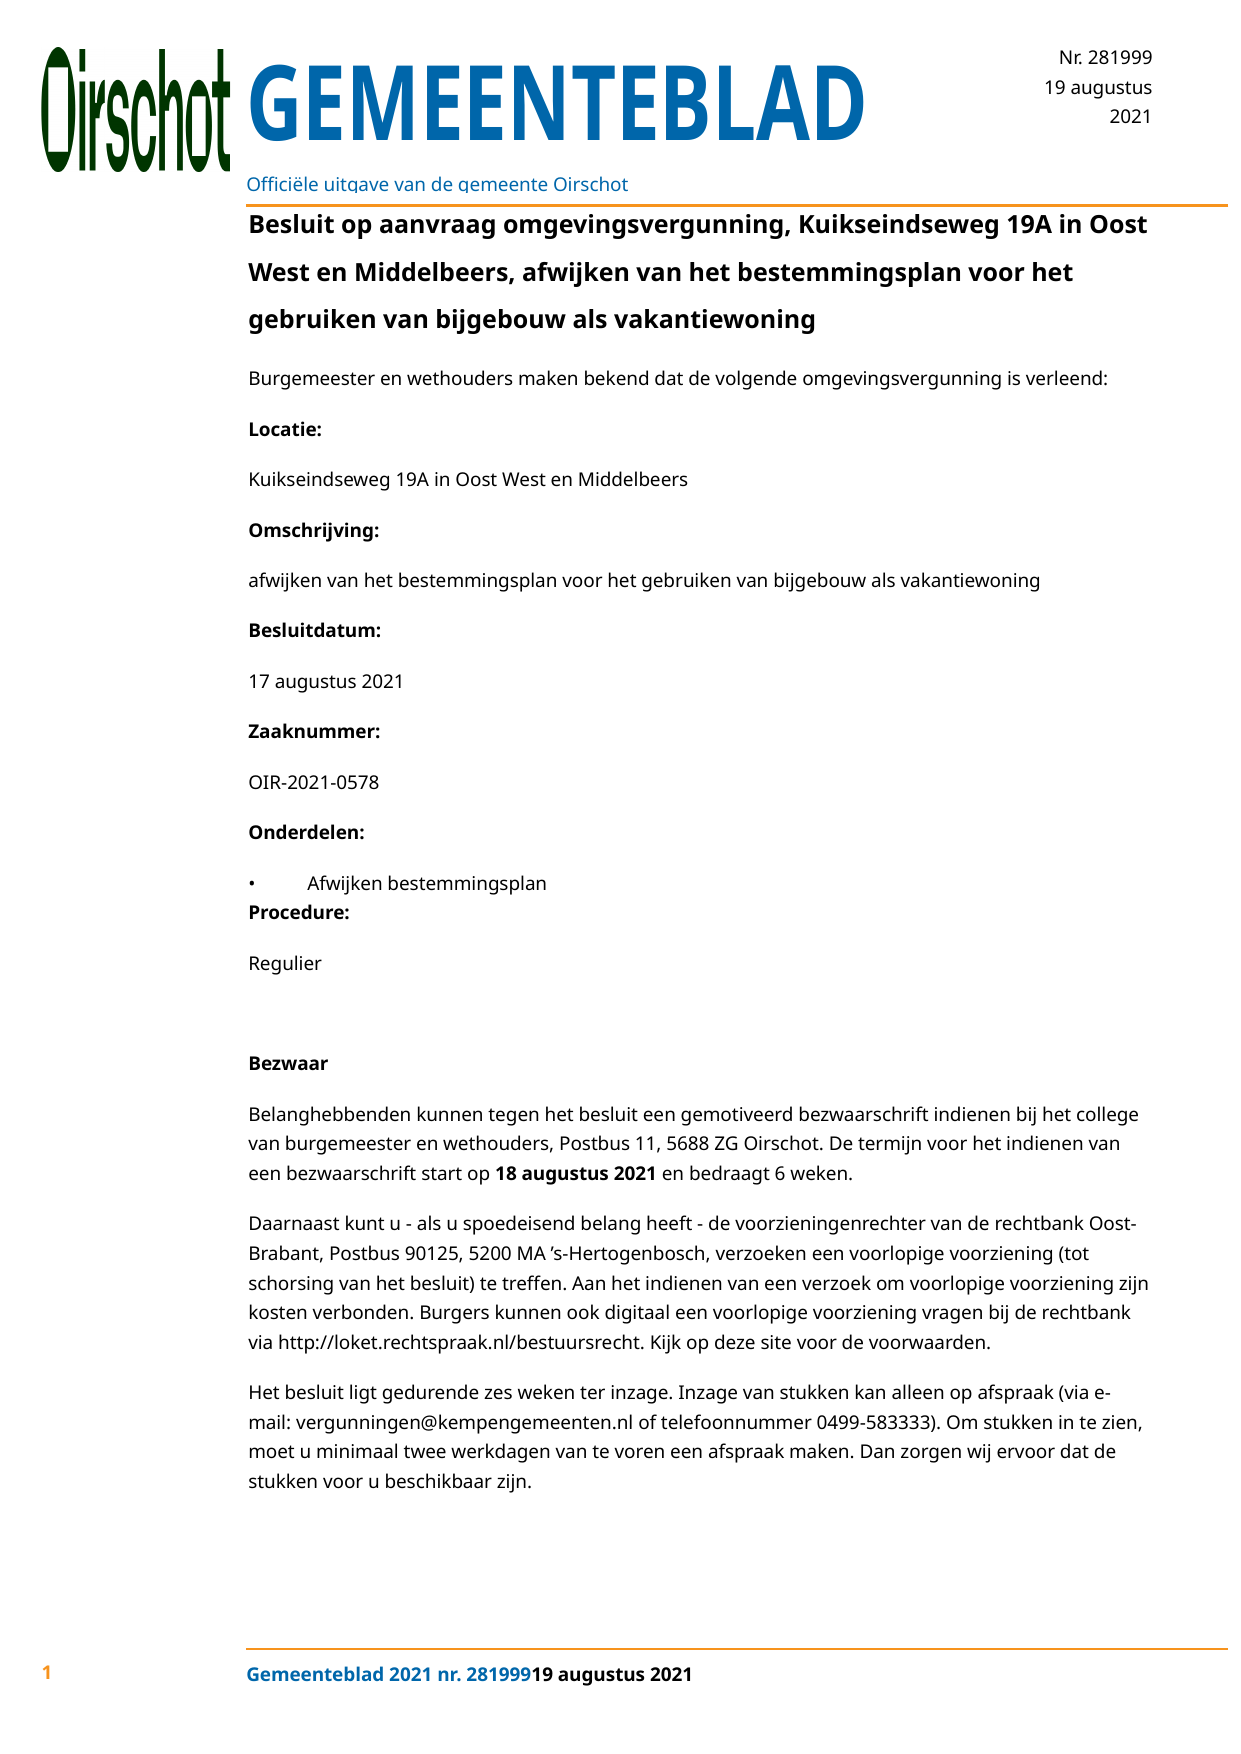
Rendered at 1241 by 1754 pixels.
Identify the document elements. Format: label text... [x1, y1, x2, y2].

text Zaaknummer: [248, 718, 1152, 744]
text Besluit op aanvraag omgevingsvergunning, Kuikseindseweg 19A in Oost West en Middelbeers, afwijken van het bestemmingsplan voor het gebruiken van bijgebouw als vakantiewoning [248, 207, 1152, 336]
text Het besluit ligt gedurende zes weken ter inzage. Inzage van stukken kan alleen op afspraak (via e-mail: vergunningen@kempengemeenten.nl of telefoonnummer 0499-583333). Om stukken in te zien, moet u minimaal twee werkdagen van te voren een afspraak maken. Dan zorgen wij ervoor dat de stukken voor u beschikbaar zijn. [248, 1379, 1152, 1494]
text Procedure: [248, 899, 1152, 925]
list Afwijken bestemmingsplan [248, 870, 1152, 895]
text Onderdelen: [248, 819, 1152, 845]
text Omschrijving: [248, 517, 1152, 542]
text Locatie: [248, 416, 1152, 442]
text Daarnaast kunt u - als u spoedeisend belang heeft - de voorzieningenrechter van de rechtbank Oost-Brabant, Postbus 90125, 5200 MA ’s-Hertogenbosch, verzoeken een voorlopige voorziening (tot schorsing van het besluit) te treffen. Aan het indienen van een verzoek om voorlopige voorziening zijn kosten verbonden. Burgers kunnen ook digitaal een voorlopige voorziening vragen bij de rechtbank via http://loket.rechtspraak.nl/bestuursrecht. Kijk op deze site voor de voorwaarden. [248, 1211, 1152, 1354]
text Kuikseindseweg 19A in Oost West en Middelbeers [248, 466, 1152, 492]
text Besluitdatum: [248, 618, 1152, 643]
text Belanghebbenden kunnen tegen het besluit een gemotiveerd bezwaarschrift indienen bij het college van burgemeester en wethouders, Postbus 11, 5688 ZG Oirschot. De termijn voor het indienen van een bezwaarschrift start op 18 augustus 2021 en bedraagt 6 weken. [248, 1101, 1152, 1186]
text OIR-2021-0578 [248, 769, 1152, 794]
picture [41, 47, 231, 172]
text Bezwaar [248, 1051, 1152, 1076]
text afwijken van het bestemmingsplan voor het gebruiken van bijgebouw als vakantiewoning [248, 567, 1152, 593]
text Burgemeester en wethouders maken bekend dat de volgende omgevingsvergunning is verleend: [248, 366, 1152, 391]
text Regulier [248, 950, 1152, 975]
text 17 augustus 2021 [248, 668, 1152, 694]
